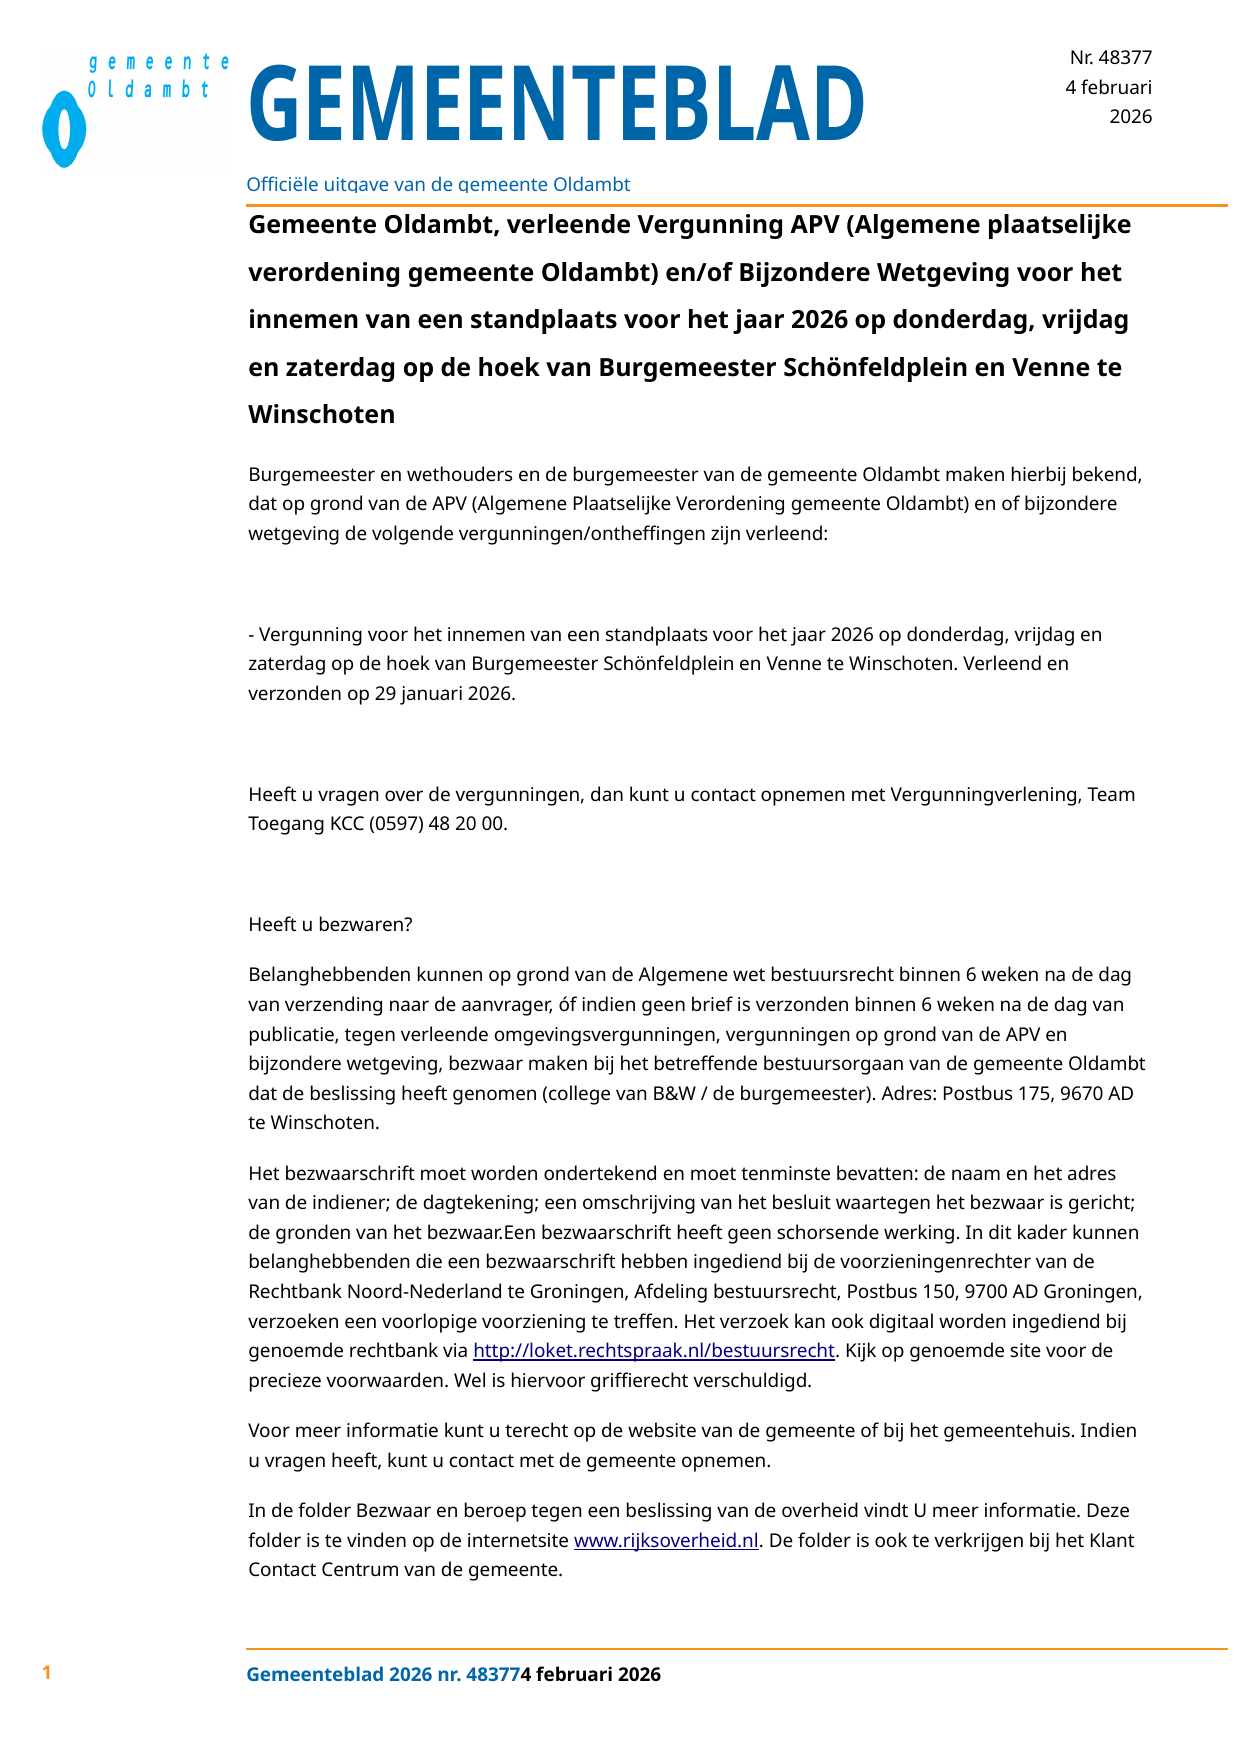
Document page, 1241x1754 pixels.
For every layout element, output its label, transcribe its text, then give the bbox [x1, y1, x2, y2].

text Heeft u vragen over de vergunningen, dan kunt u contact opnemen met Vergunningverlening, Team Toegang KCC (0597) 48 20 00. [248, 781, 1152, 836]
text Voor meer informatie kunt u terecht op de website van de gemeente of bij het gemeentehuis. Indien u vragen heeft, kunt u contact met de gemeente opnemen. [248, 1417, 1152, 1473]
text Burgemeester en wethouders en de burgemeester van de gemeente Oldambt maken hierbij bekend, dat op grond van de APV (Algemene Plaatselijke Verordening gemeente Oldambt) en of bijzondere wetgeving de volgende vergunningen/ontheffingen zijn verleend: [248, 461, 1152, 546]
text Het bezwaarschrift moet worden ondertekend en moet tenminste bevatten: de naam en het adres van de indiener; de dagtekening; een omschrijving van het besluit waartegen het bezwaar is gericht; de gronden van het bezwaar.Een bezwaarschrift heeft geen schorsende werking. In dit kader kunnen belanghebbenden die een bezwaarschrift hebben ingediend bij de voorzieningenrechter van de Rechtbank Noord-Nederland te Groningen, Afdeling bestuursrecht, Postbus 150, 9700 AD Groningen, verzoeken een voorlopige voorziening te treffen. Het verzoek kan ook digitaal worden ingediend bij genoemde rechtbank via http://loket.rechtspraak.nl/bestuursrecht. Kijk op genoemde site voor de precieze voorwaarden. Wel is hiervoor griffierecht verschuldigd. [248, 1160, 1152, 1393]
text Belanghebbenden kunnen op grond van de Algemene wet bestuursrecht binnen 6 weken na de dag van verzending naar de aanvrager, óf indien geen brief is verzonden binnen 6 weken na de dag van publicatie, tegen verleende omgevingsvergunningen, vergunningen op grond van de APV en bijzondere wetgeving, bezwaar maken bij het betreffende bestuursorgaan van de gemeente Oldambt dat de beslissing heeft genomen (college van B&W / de burgemeester). Adres: Postbus 175, 9670 AD te Winschoten. [248, 962, 1152, 1135]
text In de folder Bezwaar en beroep tegen een beslissing van de overheid vindt U meer informatie. Deze folder is te vinden op de internetsite www.rijksoverheid.nl. De folder is ook te verkrijgen bij het Klant Contact Centrum van de gemeente. [248, 1497, 1152, 1582]
text - Vergunning voor het innemen van een standplaats voor het jaar 2026 op donderdag, vrijdag en zaterdag op de hoek van Burgemeester Schönfeldplein en Venne te Winschoten. Verleend en verzonden op 29 januari 2026. [248, 621, 1152, 706]
text Gemeente Oldambt, verleende Vergunning APV (Algemene plaatselijke verordening gemeente Oldambt) en/of Bijzondere Wetgeving voor het innemen van een standplaats voor het jaar 2026 op donderdag, vrijdag en zaterdag op de hoek van Burgemeester Schönfeldplein en Venne te Winschoten [248, 207, 1152, 431]
text Heeft u bezwaren? [248, 911, 1152, 937]
picture [41, 47, 231, 172]
